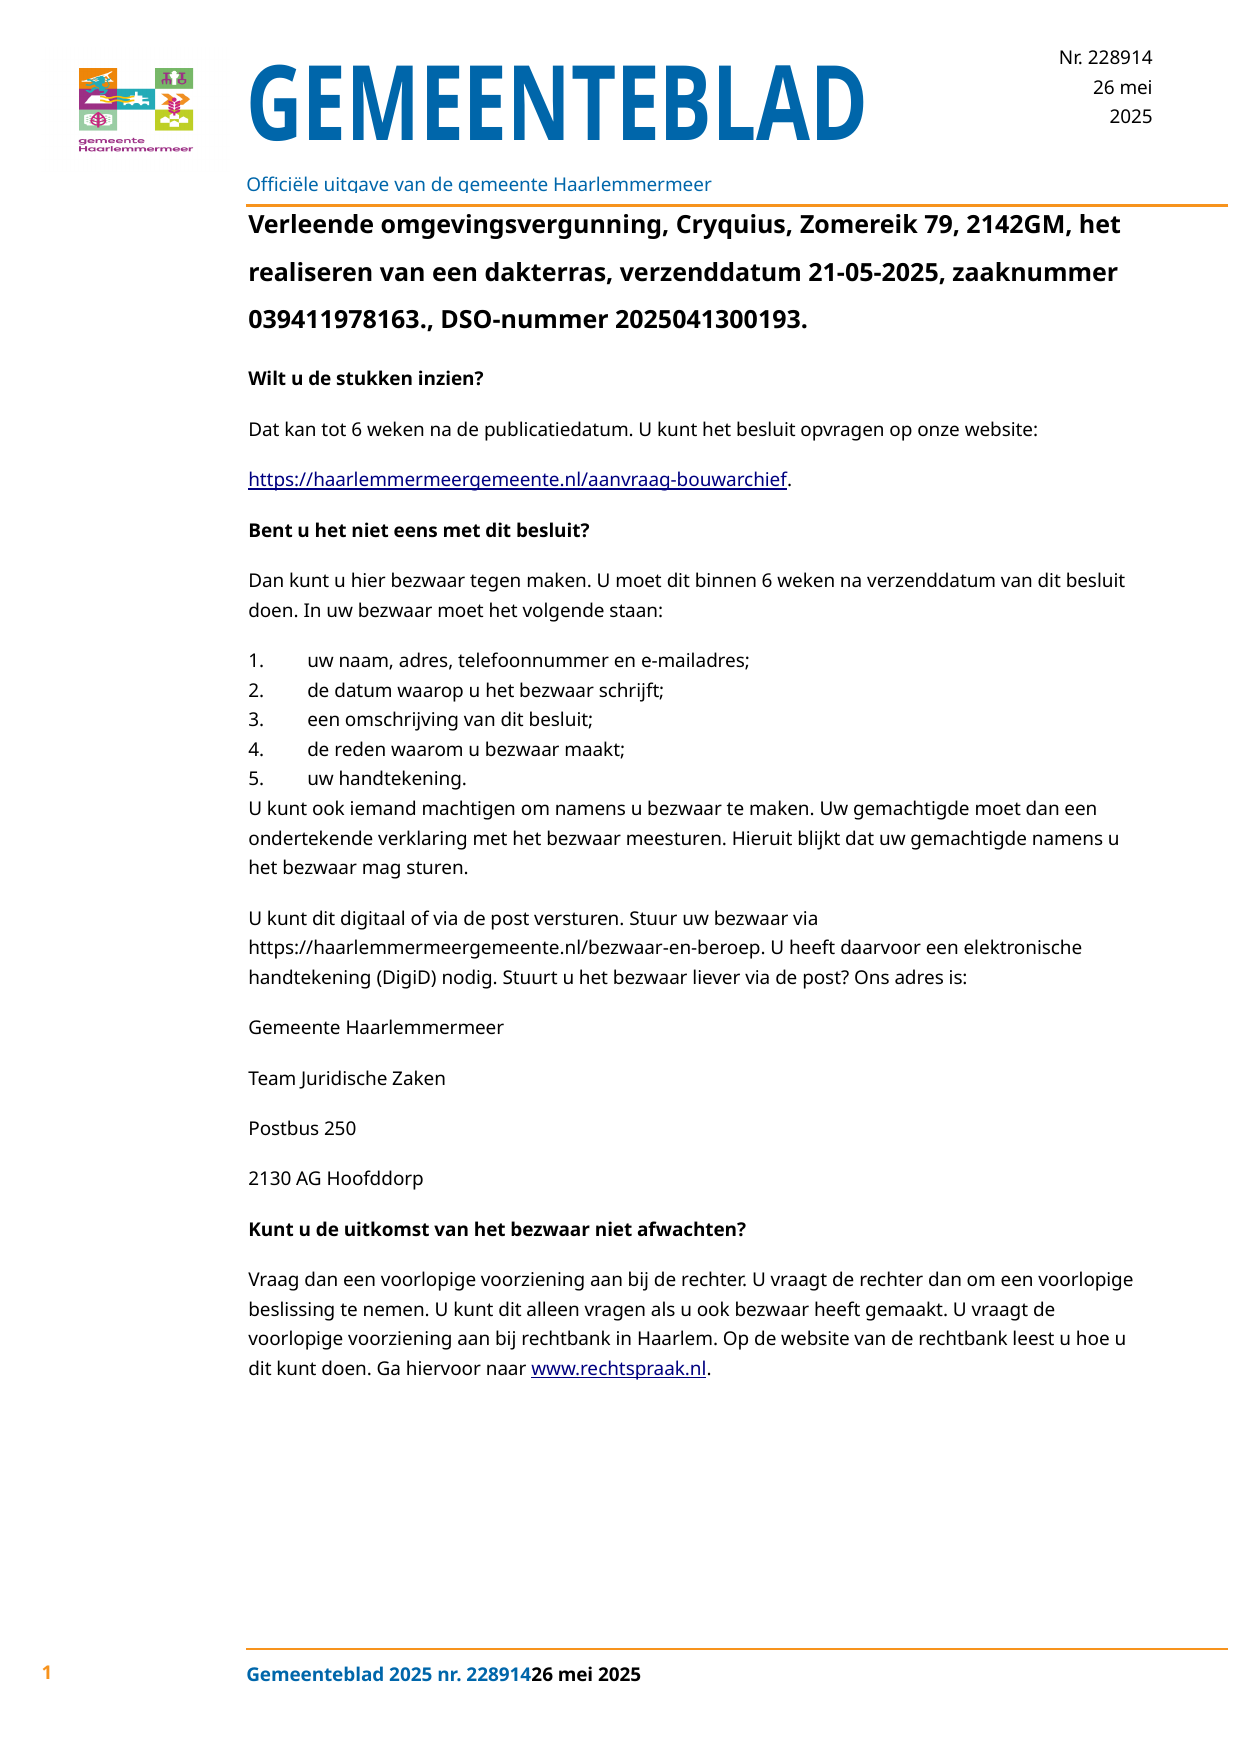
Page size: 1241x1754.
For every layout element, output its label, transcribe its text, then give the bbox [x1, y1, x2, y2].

list uw naam, adres, telefoonnummer en e-mailadres; [248, 647, 1152, 673]
picture [41, 47, 231, 172]
text https://haarlemmermeergemeente.nl/aanvraag-bouwarchief. [248, 466, 1152, 492]
list uw handtekening. [248, 766, 1152, 791]
text Vraag dan een voorlopige voorziening aan bij de rechter. U vraagt de rechter dan om een voorlopige beslissing te nemen. U kunt dit alleen vragen als u ook bezwaar heeft gemaakt. U vraagt de voorlopige voorziening aan bij rechtbank in Haarlem. Op de website van de rechtbank leest u hoe u dit kunt doen. Ga hiervoor naar www.rechtspraak.nl. [248, 1266, 1152, 1381]
text Team Juridische Zaken [248, 1065, 1152, 1090]
text Bent u het niet eens met dit besluit? [248, 517, 1152, 542]
text Dat kan tot 6 weken na de publicatiedatum. U kunt het besluit opvragen op onze website: [248, 416, 1152, 442]
text Dan kunt u hier bezwaar tegen maken. U moet dit binnen 6 weken na verzenddatum van dit besluit doen. In uw bezwaar moet het volgende staan: [248, 567, 1152, 622]
list de datum waarop u het bezwaar schrijft; [248, 677, 1152, 702]
text Wilt u de stukken inzien? [248, 366, 1152, 391]
text Kunt u de uitkomst van het bezwaar niet afwachten? [248, 1216, 1152, 1242]
text Gemeente Haarlemmermeer [248, 1014, 1152, 1040]
list een omschrijving van dit besluit; [248, 706, 1152, 732]
text Verleende omgevingsvergunning, Cryquius, Zomereik 79, 2142GM, het realiseren van een dakterras, verzenddatum 21-05-2025, zaaknummer 039411978163., DSO-nummer 2025041300193. [248, 207, 1152, 336]
text 2130 AG Hoofddorp [248, 1166, 1152, 1191]
text U kunt ook iemand machtigen om namens u bezwaar te maken. Uw gemachtigde moet dan een ondertekende verklaring met het bezwaar meesturen. Hieruit blijkt dat uw gemachtigde namens u het bezwaar mag sturen. [248, 795, 1152, 880]
list de reden waarom u bezwaar maakt; [248, 736, 1152, 762]
text U kunt dit digitaal of via de post versturen. Stuur uw bezwaar via https://haarlemmermeergemeente.nl/bezwaar-en-beroep. U heeft daarvoor een elektronische handtekening (DigiD) nodig. Stuurt u het bezwaar liever via de post? Ons adres is: [248, 905, 1152, 989]
text Postbus 250 [248, 1115, 1152, 1141]
